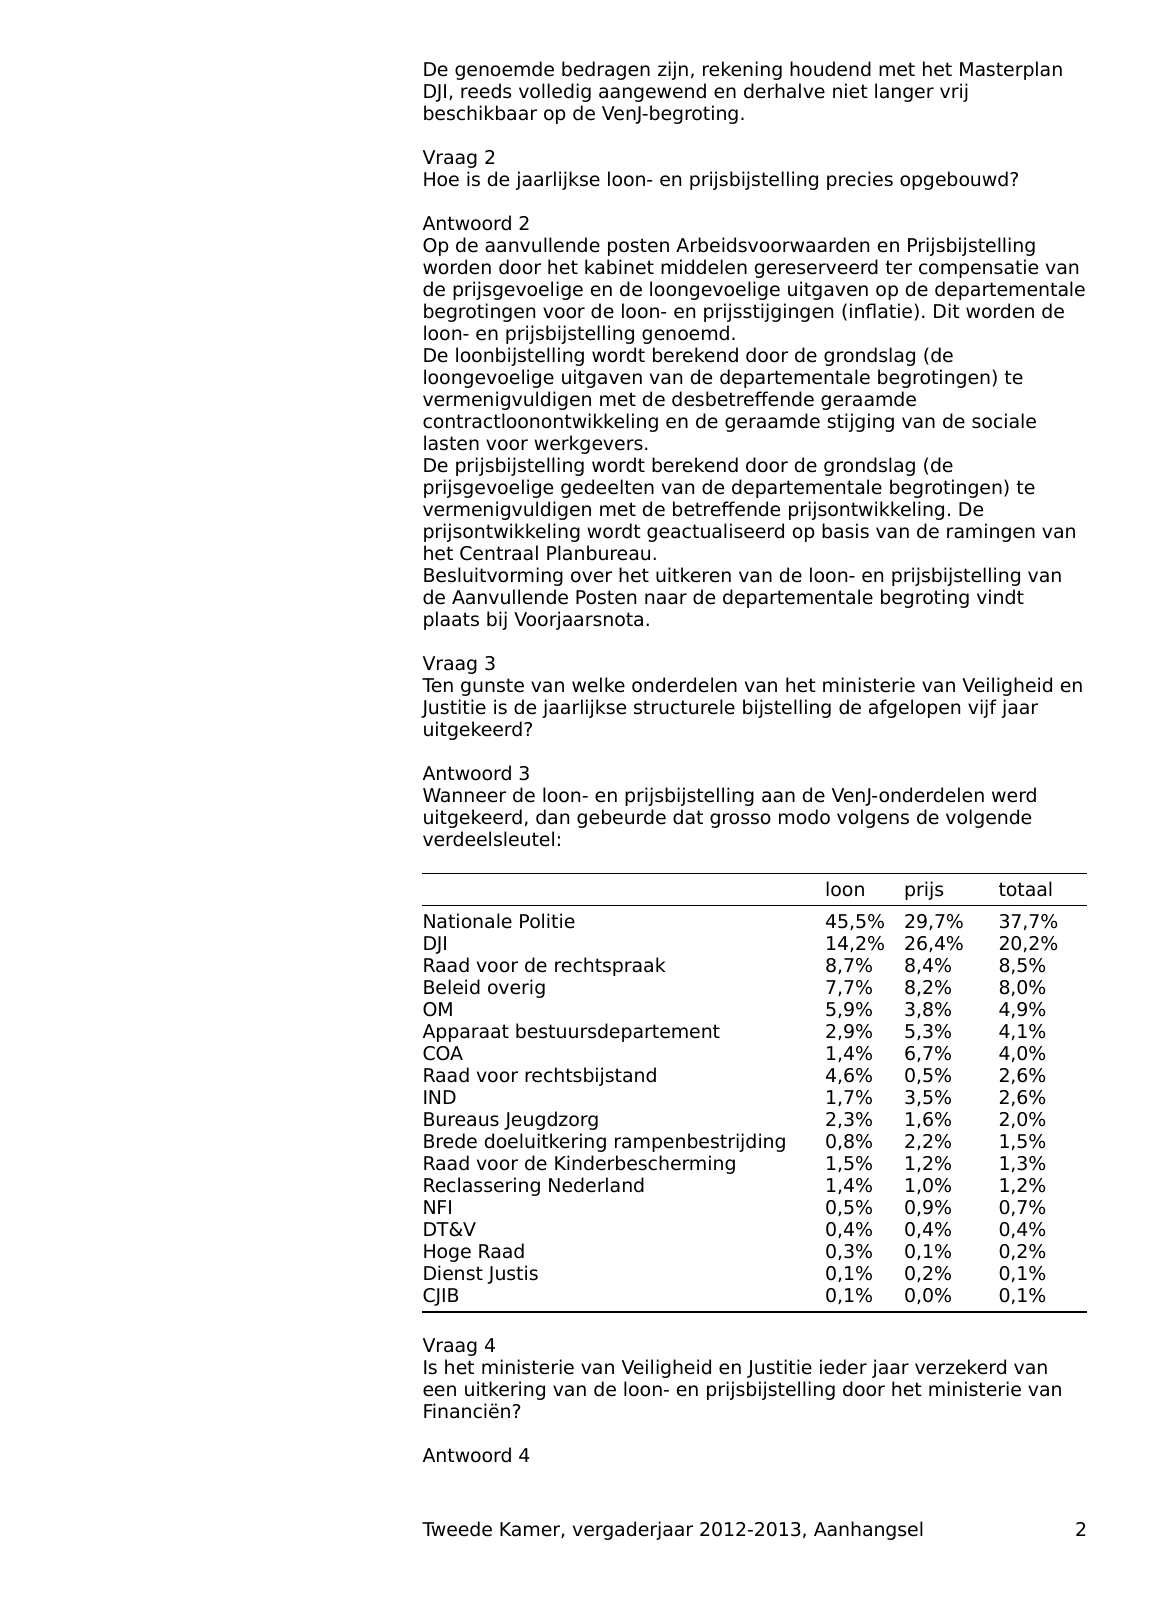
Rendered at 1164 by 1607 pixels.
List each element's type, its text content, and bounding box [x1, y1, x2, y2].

table_cell 1,5% [992, 1131, 1087, 1153]
table_cell Brede doeluitkering rampenbestrijding [422, 1131, 819, 1153]
table_cell 3,5% [898, 1087, 992, 1109]
text Antwoord 4 [422, 1445, 1087, 1467]
text Is het ministerie van Veiligheid en Justitie ieder jaar verzekerd van een uitkering van de loon- en prijsbijstelling door het ministerie van Financiën? [422, 1357, 1087, 1423]
table_cell 2,6% [992, 1087, 1087, 1109]
table_cell 29,7% [898, 906, 992, 933]
table_cell Reclassering Nederland [422, 1175, 819, 1197]
table_cell 7,7% [819, 977, 898, 999]
text Vraag 4 [422, 1335, 1087, 1357]
table_cell 0,1% [819, 1285, 898, 1311]
table_cell DJI [422, 933, 819, 955]
table_cell Nationale Politie [422, 906, 819, 933]
text Vraag 3 [422, 653, 1087, 675]
text Antwoord 3 [422, 763, 1087, 785]
text De prijsbijstelling wordt berekend door de grondslag (de prijsgevoelige gedeelten van de departementale begrotingen) te vermenigvuldigen met de betreffende prijsontwikkeling. De prijsontwikkeling wordt geactualiseerd op basis van de ramingen van het Centraal Planbureau. [422, 455, 1087, 565]
table_cell 5,9% [819, 999, 898, 1021]
table_cell Hoge Raad [422, 1241, 819, 1263]
table_cell 0,2% [992, 1241, 1087, 1263]
table_cell Dienst Justis [422, 1263, 819, 1285]
table_cell 0,0% [898, 1285, 992, 1311]
table_cell 2,2% [898, 1131, 992, 1153]
table_cell 20,2% [992, 933, 1087, 955]
text Ten gunste van welke onderdelen van het ministerie van Veiligheid en Justitie is de jaarlijkse structurele bijstelling de afgelopen vijf jaar uitgekeerd? [422, 675, 1087, 741]
table_cell 1,3% [992, 1153, 1087, 1175]
table_cell Raad voor rechtsbijstand [422, 1065, 819, 1087]
table_cell 0,1% [992, 1285, 1087, 1311]
table_cell 2,3% [819, 1109, 898, 1131]
table_cell 0,7% [992, 1197, 1087, 1219]
table_cell 0,5% [819, 1197, 898, 1219]
table_cell COA [422, 1043, 819, 1065]
table_cell Apparaat bestuursdepartement [422, 1021, 819, 1043]
table_cell 0,8% [819, 1131, 898, 1153]
text Op de aanvullende posten Arbeidsvoorwaarden en Prijsbijstelling worden door het kabinet middelen gereserveerd ter compensatie van de prijsgevoelige en de loongevoelige uitgaven op de departementale begrotingen voor de loon- en prijsstijgingen (inflatie). Dit worden de loon- en prijsbijstelling genoemd. [422, 235, 1087, 345]
table_cell 1,4% [819, 1175, 898, 1197]
table_cell 8,4% [898, 955, 992, 977]
table_header totaal [992, 874, 1087, 905]
table_cell Beleid overig [422, 977, 819, 999]
table_cell 8,2% [898, 977, 992, 999]
table_cell 37,7% [992, 906, 1087, 933]
table_cell 0,9% [898, 1197, 992, 1219]
table_cell 0,2% [898, 1263, 992, 1285]
table_cell Bureaus Jeugdzorg [422, 1109, 819, 1131]
table_cell 8,7% [819, 955, 898, 977]
text Vraag 2 [422, 147, 1087, 169]
table_cell 6,7% [898, 1043, 992, 1065]
text Hoe is de jaarlijkse loon- en prijsbijstelling precies opgebouwd? [422, 169, 1087, 191]
text De loonbijstelling wordt berekend door de grondslag (de loongevoelige uitgaven van de departementale begrotingen) te vermenigvuldigen met de desbetreffende geraamde contractloonontwikkeling en de geraamde stijging van de sociale lasten voor werkgevers. [422, 345, 1087, 455]
table_cell 2,9% [819, 1021, 898, 1043]
table_cell 4,1% [992, 1021, 1087, 1043]
table_cell CJIB [422, 1285, 819, 1311]
table_cell 3,8% [898, 999, 992, 1021]
table_cell 0,3% [819, 1241, 898, 1263]
table_header prijs [898, 874, 992, 905]
table_cell 26,4% [898, 933, 992, 955]
table_cell DT&V [422, 1219, 819, 1241]
table_cell Raad voor de rechtspraak [422, 955, 819, 977]
table_cell 0,4% [898, 1219, 992, 1241]
table_cell 2,6% [992, 1065, 1087, 1087]
table_cell 4,9% [992, 999, 1087, 1021]
table_cell 4,0% [992, 1043, 1087, 1065]
table_header [422, 874, 819, 905]
table_cell 8,0% [992, 977, 1087, 999]
table_cell 1,2% [992, 1175, 1087, 1197]
table_cell OM [422, 999, 819, 1021]
table_cell 0,1% [992, 1263, 1087, 1285]
table_header loon [819, 874, 898, 905]
table_cell IND [422, 1087, 819, 1109]
table_cell 45,5% [819, 906, 898, 933]
table_cell NFI [422, 1197, 819, 1219]
table_cell 1,0% [898, 1175, 992, 1197]
table_cell 4,6% [819, 1065, 898, 1087]
table_cell 0,1% [898, 1241, 992, 1263]
table_cell Raad voor de Kinderbescherming [422, 1153, 819, 1175]
table_cell 1,5% [819, 1153, 898, 1175]
table_cell 0,5% [898, 1065, 992, 1087]
table_cell 5,3% [898, 1021, 992, 1043]
text Antwoord 2 [422, 213, 1087, 235]
table_cell 0,1% [819, 1263, 898, 1285]
table_cell 1,7% [819, 1087, 898, 1109]
table_cell 0,4% [819, 1219, 898, 1241]
text Wanneer de loon- en prijsbijstelling aan de VenJ-onderdelen werd uitgekeerd, dan gebeurde dat grosso modo volgens de volgende verdeelsleutel: [422, 785, 1087, 851]
table_cell 1,2% [898, 1153, 992, 1175]
table_cell 0,4% [992, 1219, 1087, 1241]
table_cell 1,6% [898, 1109, 992, 1131]
table_cell 2,0% [992, 1109, 1087, 1131]
table_cell 14,2% [819, 933, 898, 955]
text De genoemde bedragen zijn, rekening houdend met het Masterplan DJI, reeds volledig aangewend en derhalve niet langer vrij beschikbaar op de VenJ-begroting. [422, 59, 1087, 125]
table_cell 8,5% [992, 955, 1087, 977]
table_cell 1,4% [819, 1043, 898, 1065]
text Besluitvorming over het uitkeren van de loon- en prijsbijstelling van de Aanvullende Posten naar de departementale begroting vindt plaats bij Voorjaarsnota. [422, 565, 1087, 631]
